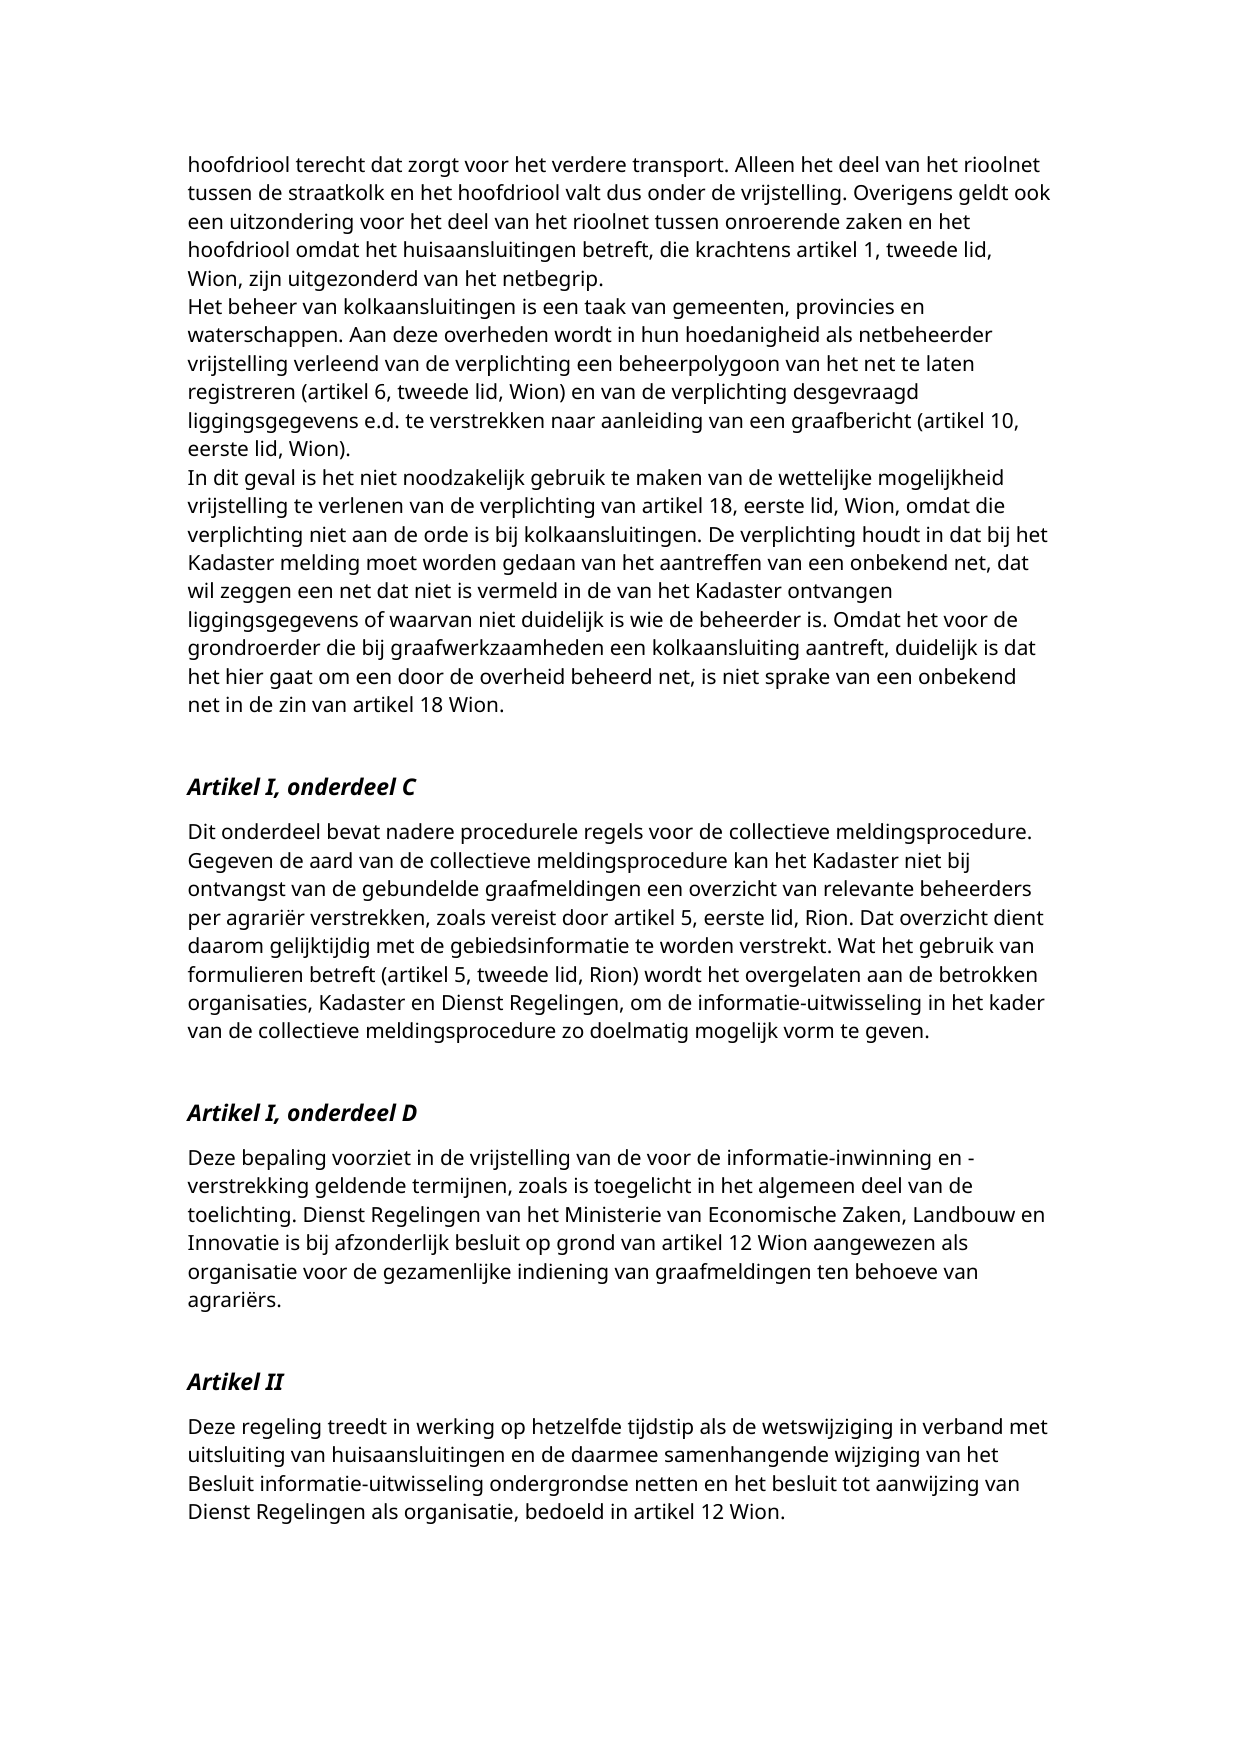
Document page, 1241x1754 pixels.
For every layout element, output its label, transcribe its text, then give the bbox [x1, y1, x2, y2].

subtitle Artikel II [187, 1366, 1053, 1397]
subtitle Artikel I, onderdeel D [187, 1097, 1053, 1128]
text Het beheer van kolkaansluitingen is een taak van gemeenten, provincies en waterschappen. Aan deze overheden wordt in hun hoedanigheid als netbeheerder vrijstelling verleend van de verplichting een beheerpolygoon van het net te laten registreren (artikel 6, tweede lid, Wion) en van de verplichting desgevraagd liggingsgegevens e.d. te verstrekken naar aanleiding van een graafbericht (artikel 10, eerste lid, Wion). [187, 292, 1053, 463]
text Deze regeling treedt in werking op hetzelfde tijdstip als de wetswijziging in verband met uitsluiting van huisaansluitingen en de daarmee samenhangende wijziging van het Besluit informatie-uitwisseling ondergrondse netten en het besluit tot aanwijzing van Dienst Regelingen als organisatie, bedoeld in artikel 12 Wion. [187, 1412, 1053, 1526]
text Deze bepaling voorziet in de vrijstelling van de voor de informatie-inwinning en -verstrekking geldende termijnen, zoals is toegelicht in het algemeen deel van de toelichting. Dienst Regelingen van het Ministerie van Economische Zaken, Landbouw en Innovatie is bij afzonderlijk besluit op grond van artikel 12 Wion aangewezen als organisatie voor de gezamenlijke indiening van graafmeldingen ten behoeve van agrariërs. [187, 1143, 1053, 1314]
text hoofdriool terecht dat zorgt voor het verdere transport. Alleen het deel van het rioolnet tussen de straatkolk en het hoofdriool valt dus onder de vrijstelling. Overigens geldt ook een uitzondering voor het deel van het rioolnet tussen onroerende zaken en het hoofdriool omdat het huisaansluitingen betreft, die krachtens artikel 1, tweede lid, Wion, zijn uitgezonderd van het netbegrip. [187, 150, 1053, 292]
subtitle Artikel I, onderdeel C [187, 771, 1053, 802]
text In dit geval is het niet noodzakelijk gebruik te maken van de wettelijke mogelijkheid vrijstelling te verlenen van de verplichting van artikel 18, eerste lid, Wion, omdat die verplichting niet aan de orde is bij kolkaansluitingen. De verplichting houdt in dat bij het Kadaster melding moet worden gedaan van het aantreffen van een onbekend net, dat wil zeggen een net dat niet is vermeld in de van het Kadaster ontvangen liggingsgegevens of waarvan niet duidelijk is wie de beheerder is. Omdat het voor de grondroerder die bij graafwerkzaamheden een kolkaansluiting aantreft, duidelijk is dat het hier gaat om een door de overheid beheerd net, is niet sprake van een onbekend net in de zin van artikel 18 Wion. [187, 463, 1053, 719]
text Dit onderdeel bevat nadere procedurele regels voor de collectieve meldingsprocedure. Gegeven de aard van de collectieve meldingsprocedure kan het Kadaster niet bij ontvangst van de gebundelde graafmeldingen een overzicht van relevante beheerders per agrariër verstrekken, zoals vereist door artikel 5, eerste lid, Rion. Dat overzicht dient daarom gelijktijdig met de gebiedsinformatie te worden verstrekt. Wat het gebruik van formulieren betreft (artikel 5, tweede lid, Rion) wordt het overgelaten aan de betrokken organisaties, Kadaster en Dienst Regelingen, om de informatie-uitwisseling in het kader van de collectieve meldingsprocedure zo doelmatig mogelijk vorm te geven. [187, 817, 1053, 1045]
